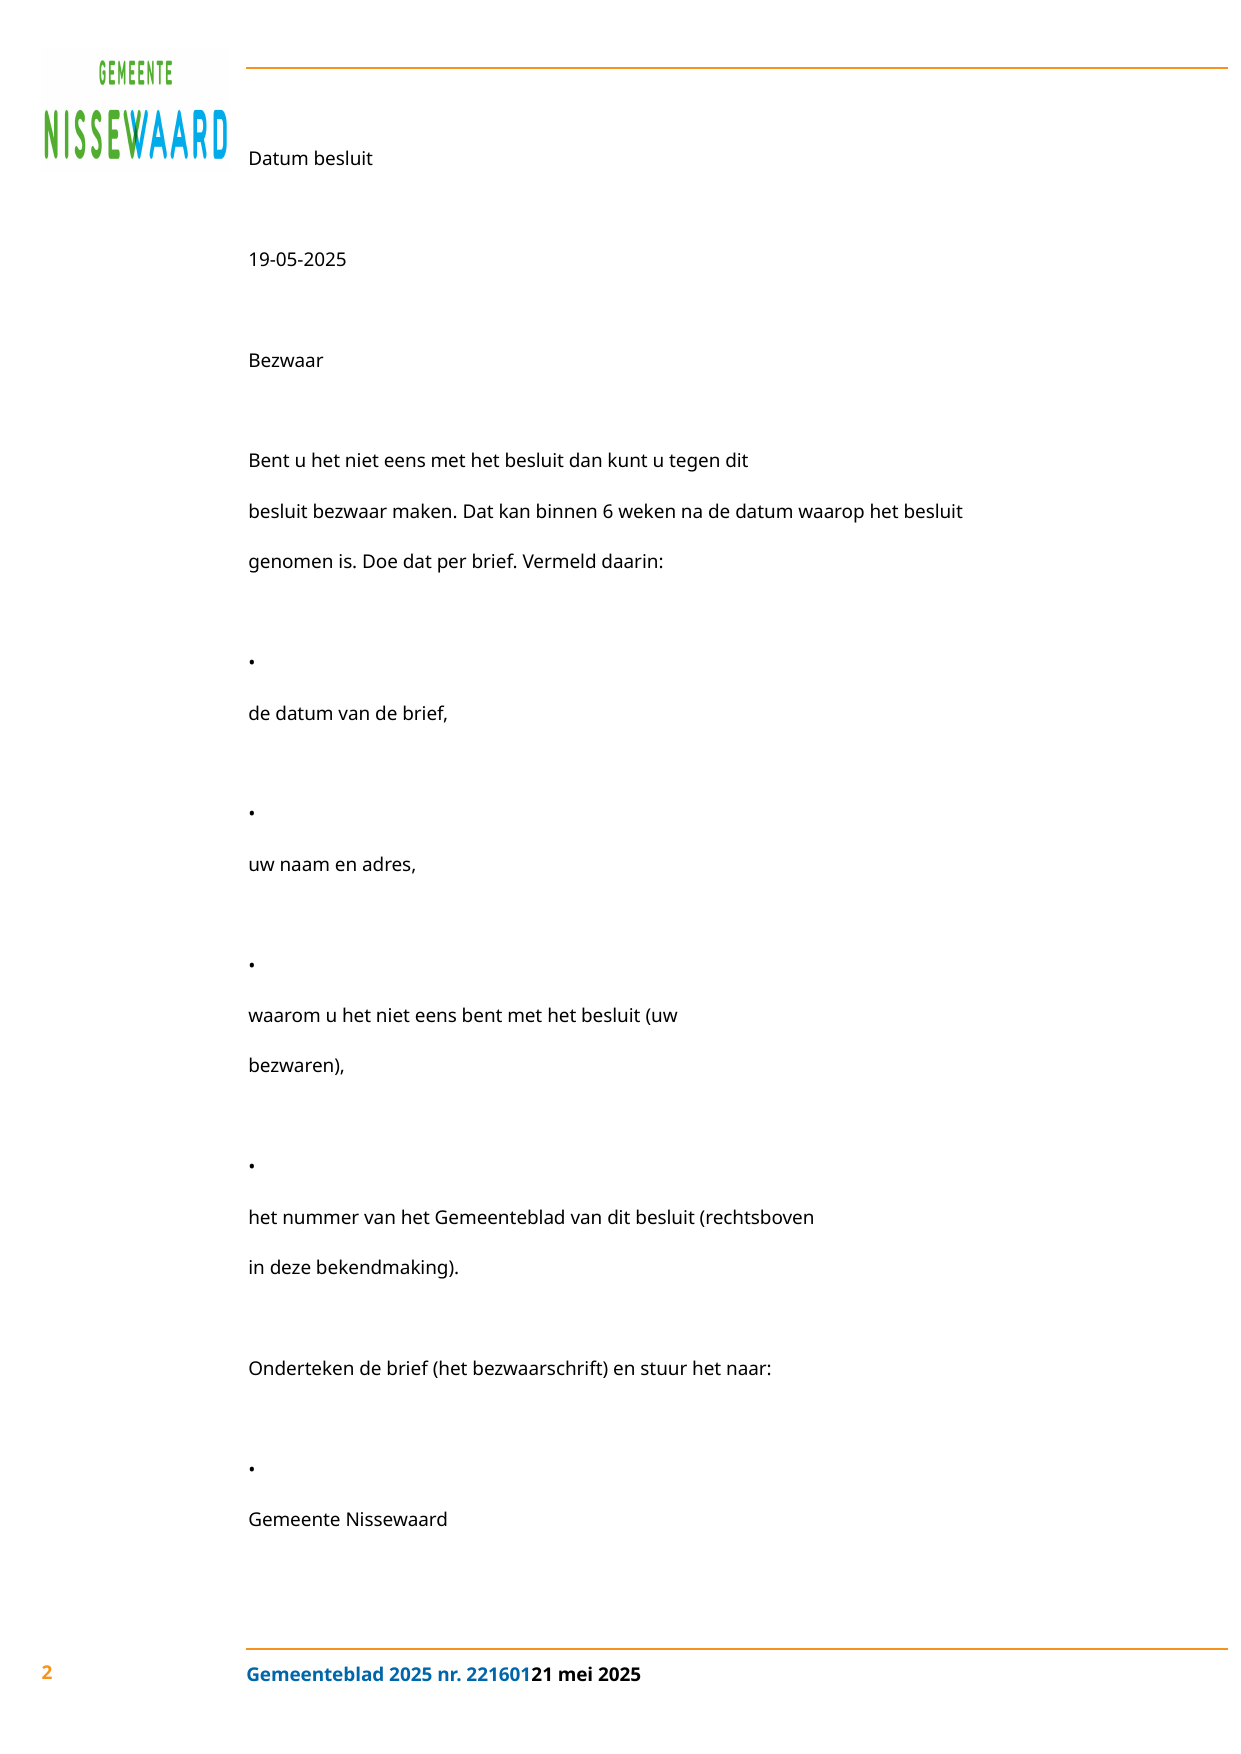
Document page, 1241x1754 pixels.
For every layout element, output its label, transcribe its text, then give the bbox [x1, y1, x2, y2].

text de datum van de brief, [248, 700, 1152, 726]
text besluit bezwaar maken. Dat kan binnen 6 weken na de datum waarop het besluit [248, 498, 1152, 524]
text • [248, 1456, 1152, 1482]
text Bent u het niet eens met het besluit dan kunt u tegen dit [248, 448, 1152, 473]
text Onderteken de brief (het bezwaarschrift) en stuur het naar: [248, 1355, 1152, 1381]
text Datum besluit [248, 145, 1152, 171]
text • [248, 952, 1152, 978]
text bezwaren), [248, 1053, 1152, 1078]
text • [248, 1153, 1152, 1179]
text Gemeente Nissewaard [248, 1506, 1152, 1532]
text het nummer van het Gemeenteblad van dit besluit (rechtsboven [248, 1204, 1152, 1230]
text genomen is. Doe dat per brief. Vermeld daarin: [248, 548, 1152, 574]
picture [41, 47, 231, 172]
text Bezwaar [248, 347, 1152, 373]
text 19-05-2025 [248, 246, 1152, 272]
text uw naam en adres, [248, 851, 1152, 877]
text in deze bekendmaking). [248, 1254, 1152, 1280]
text waarom u het niet eens bent met het besluit (uw [248, 1002, 1152, 1028]
text • [248, 801, 1152, 826]
text • [248, 649, 1152, 675]
